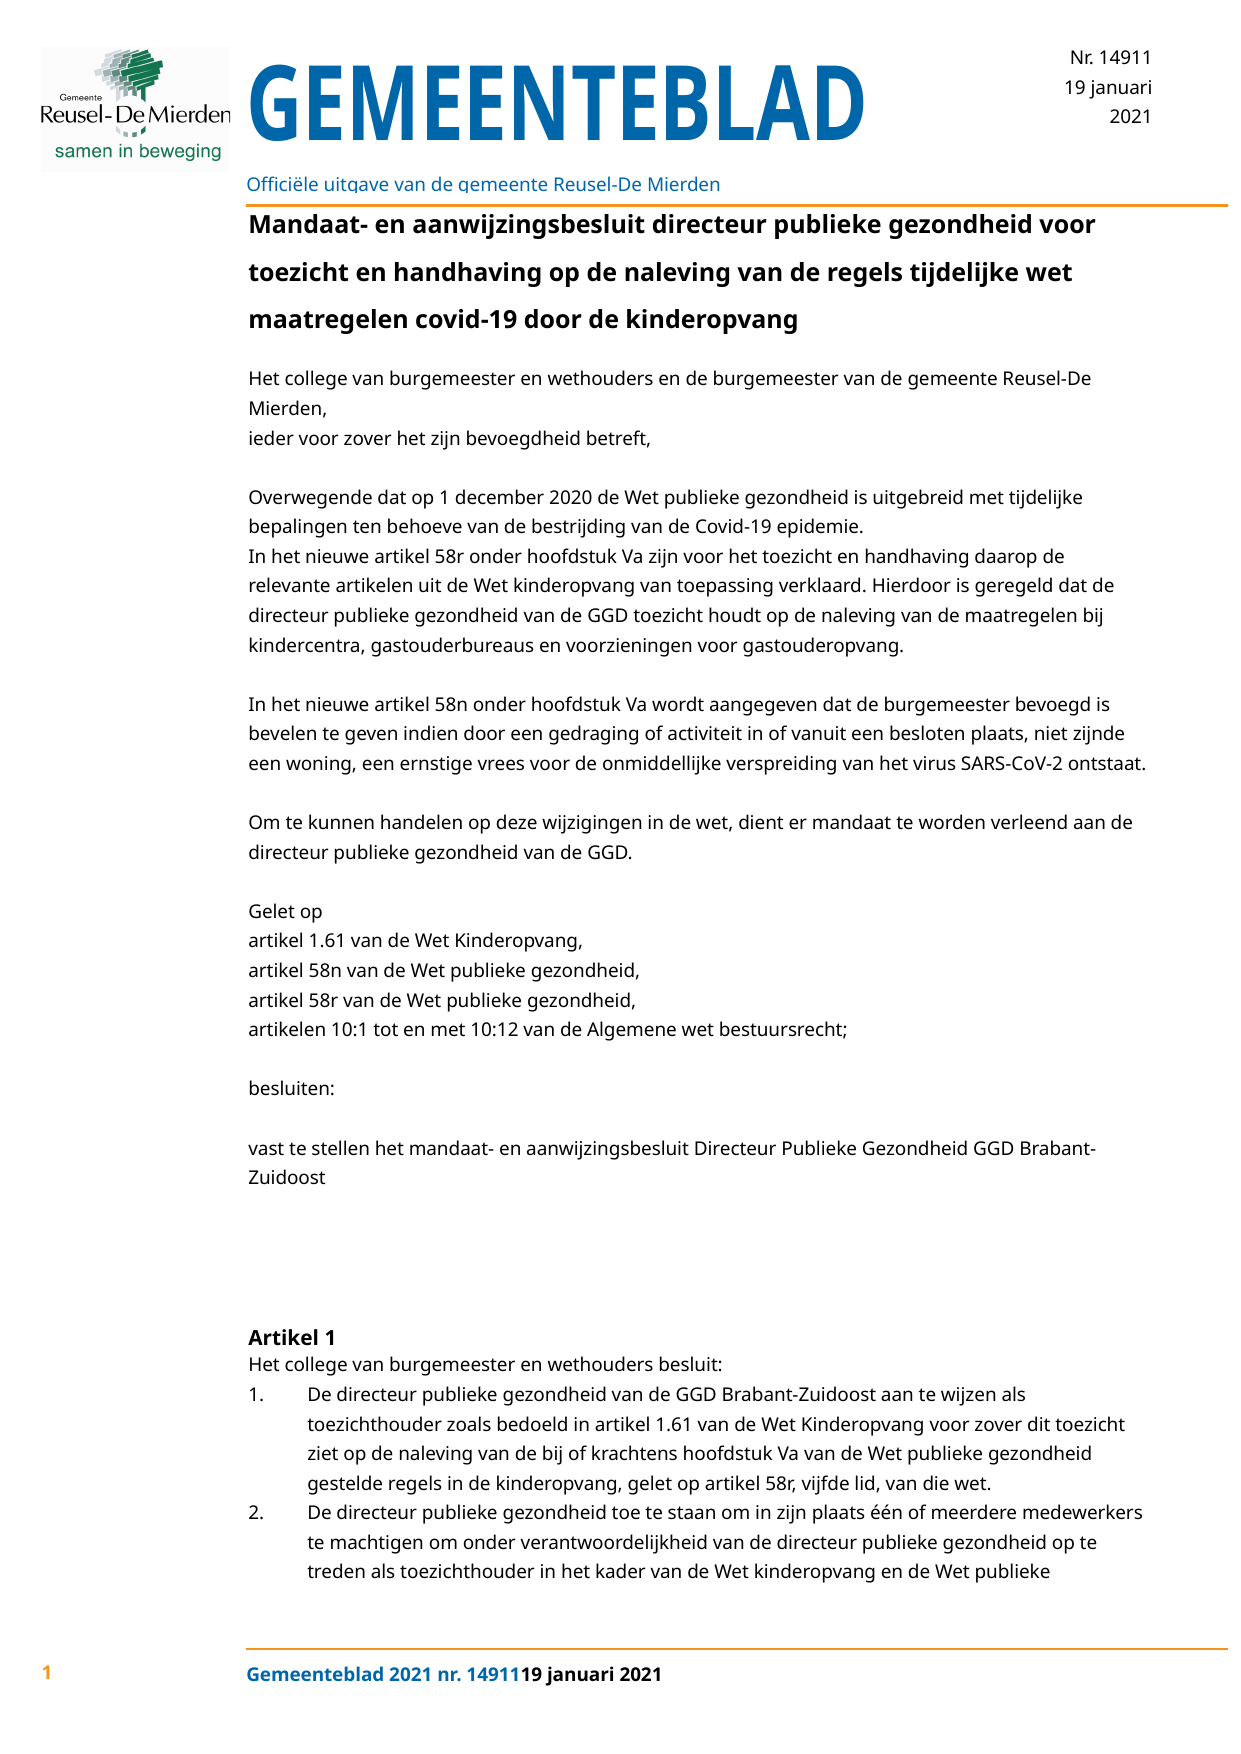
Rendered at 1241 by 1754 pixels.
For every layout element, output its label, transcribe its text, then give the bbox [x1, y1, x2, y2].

text besluiten: [248, 1076, 1152, 1101]
text Gelet op [248, 898, 1152, 924]
text Het college van burgemeester en wethouders en de burgemeester van de gemeente Reusel-De Mierden, [248, 366, 1152, 421]
text In het nieuwe artikel 58n onder hoofdstuk Va wordt aangegeven dat de burgemeester bevoegd is bevelen te geven indien door een gedraging of activiteit in of vanuit een besloten plaats, niet zijnde een woning, een ernstige vrees voor de onmiddellijke verspreiding van het virus SARS-CoV-2 ontstaat. [248, 691, 1152, 776]
text Overwegende dat op 1 december 2020 de Wet publieke gezondheid is uitgebreid met tijdelijke bepalingen ten behoeve van de bestrijding van de Covid-19 epidemie. [248, 484, 1152, 539]
text Artikel 1 [248, 1323, 1152, 1352]
text vast te stellen het mandaat- en aanwijzingsbesluit Directeur Publieke Gezondheid GGD Brabant-Zuidoost [248, 1135, 1152, 1190]
picture [41, 47, 231, 172]
text artikelen 10:1 tot en met 10:12 van de Algemene wet bestuursrecht; [248, 1016, 1152, 1042]
text In het nieuwe artikel 58r onder hoofdstuk Va zijn voor het toezicht en handhaving daarop de relevante artikelen uit de Wet kinderopvang van toepassing verklaard. Hierdoor is geregeld dat de directeur publieke gezondheid van de GGD toezicht houdt op de naleving van de maatregelen bij kindercentra, gastouderbureaus en voorzieningen voor gastouderopvang. [248, 543, 1152, 657]
text artikel 58n van de Wet publieke gezondheid, [248, 957, 1152, 983]
list De directeur publieke gezondheid van de GGD Brabant-Zuidoost aan te wijzen als toezichthouder zoals bedoeld in artikel 1.61 van de Wet Kinderopvang voor zover dit toezicht ziet op de naleving van de bij of krachtens hoofdstuk Va van de Wet publieke gezondheid gestelde regels in de kinderopvang, gelet op artikel 58r, vijfde lid, van die wet. [248, 1381, 1152, 1496]
text Mandaat- en aanwijzingsbesluit directeur publieke gezondheid voor toezicht en handhaving op de naleving van de regels tijdelijke wet maatregelen covid-19 door de kinderopvang [248, 207, 1152, 336]
text artikel 1.61 van de Wet Kinderopvang, [248, 928, 1152, 953]
text Het college van burgemeester en wethouders besluit: [248, 1352, 1152, 1377]
text artikel 58r van de Wet publieke gezondheid, [248, 987, 1152, 1012]
text ieder voor zover het zijn bevoegdheid betreft, [248, 425, 1152, 450]
text Om te kunnen handelen op deze wijzigingen in de wet, dient er mandaat te worden verleend aan de directeur publieke gezondheid van de GGD. [248, 809, 1152, 864]
list De directeur publieke gezondheid toe te staan om in zijn plaats één of meerdere medewerkers te machtigen om onder verantwoordelijkheid van de directeur publieke gezondheid op te treden als toezichthouder in het kader van de Wet kinderopvang en de Wet publieke [248, 1499, 1152, 1584]
